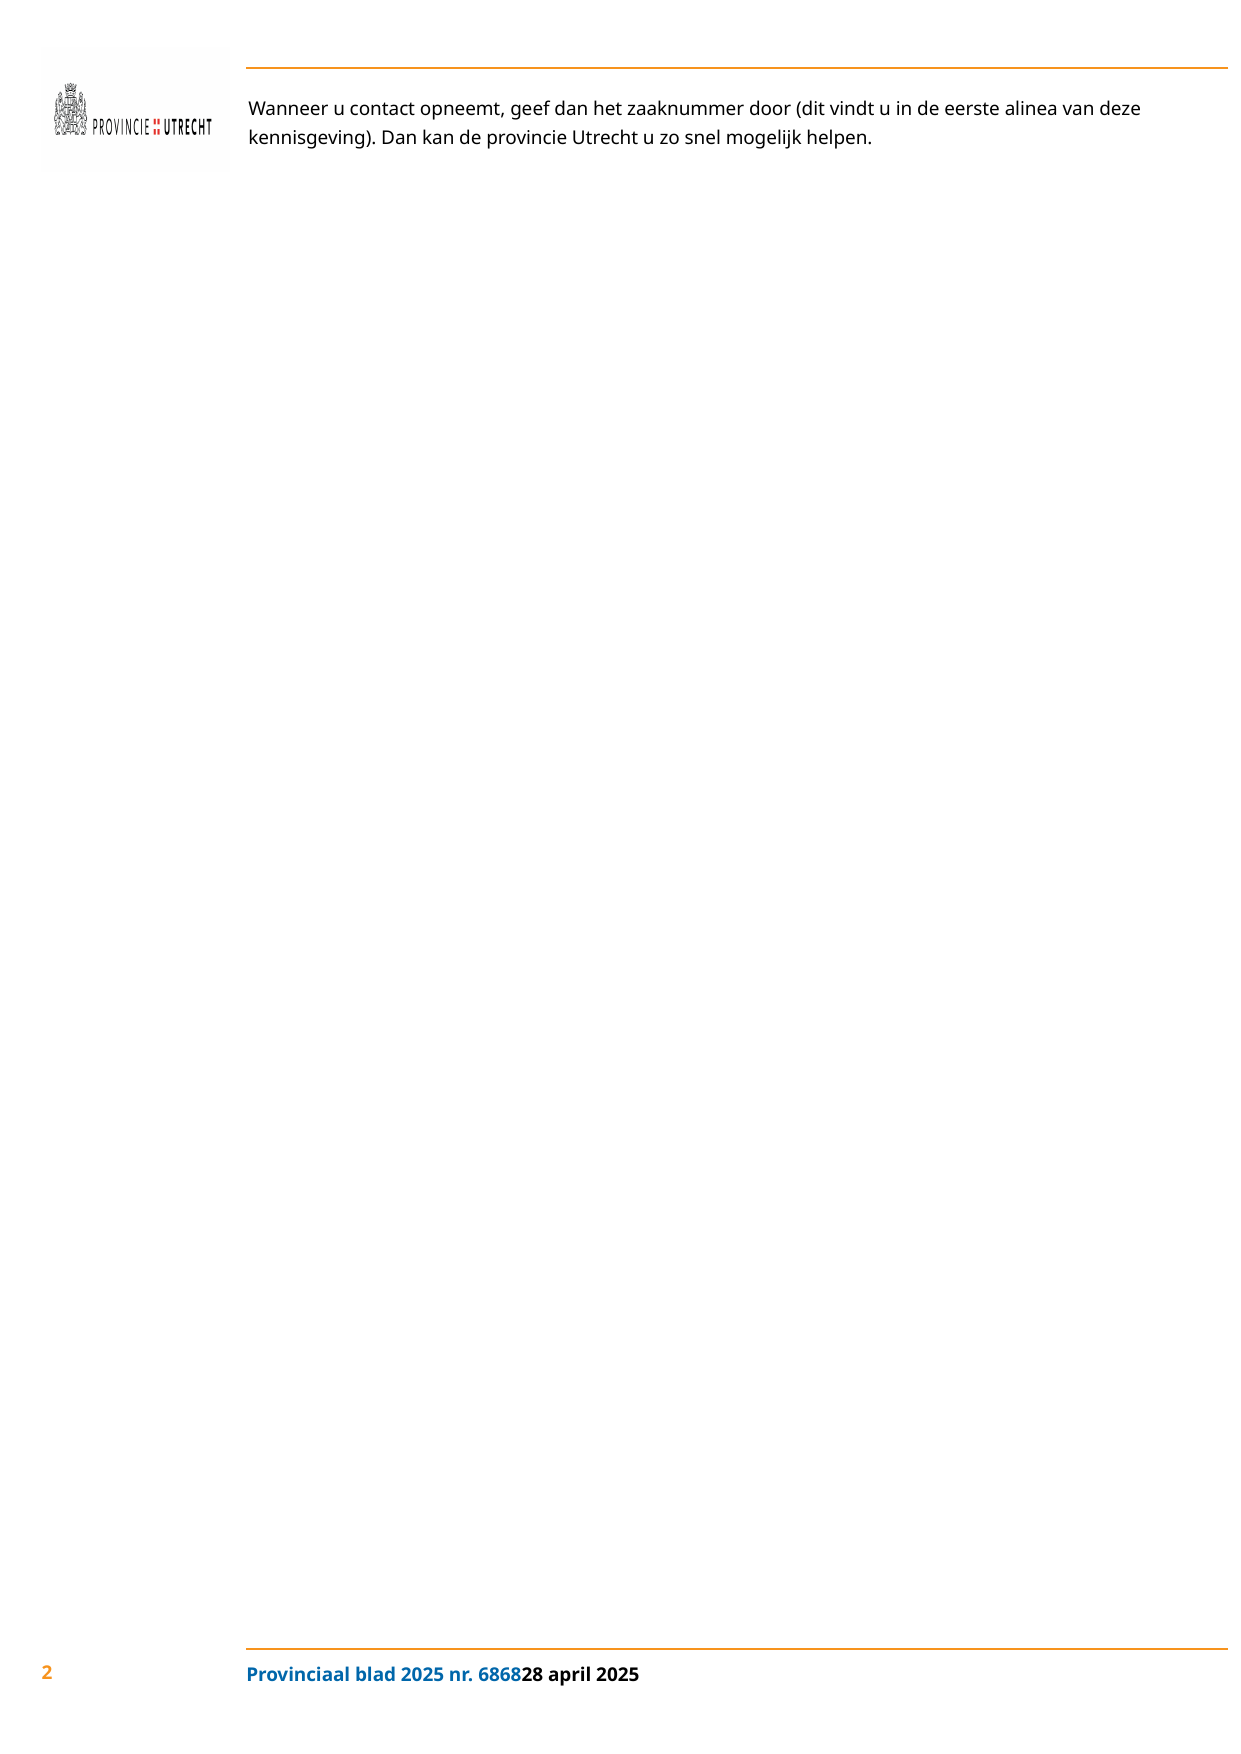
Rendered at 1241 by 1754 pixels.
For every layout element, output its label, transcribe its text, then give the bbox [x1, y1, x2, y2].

picture [41, 47, 231, 172]
text Wanneer u contact opneemt, geef dan het zaaknummer door (dit vindt u in de eerste alinea van deze kennisgeving). Dan kan de provincie Utrecht u zo snel mogelijk helpen. [248, 95, 1152, 150]
